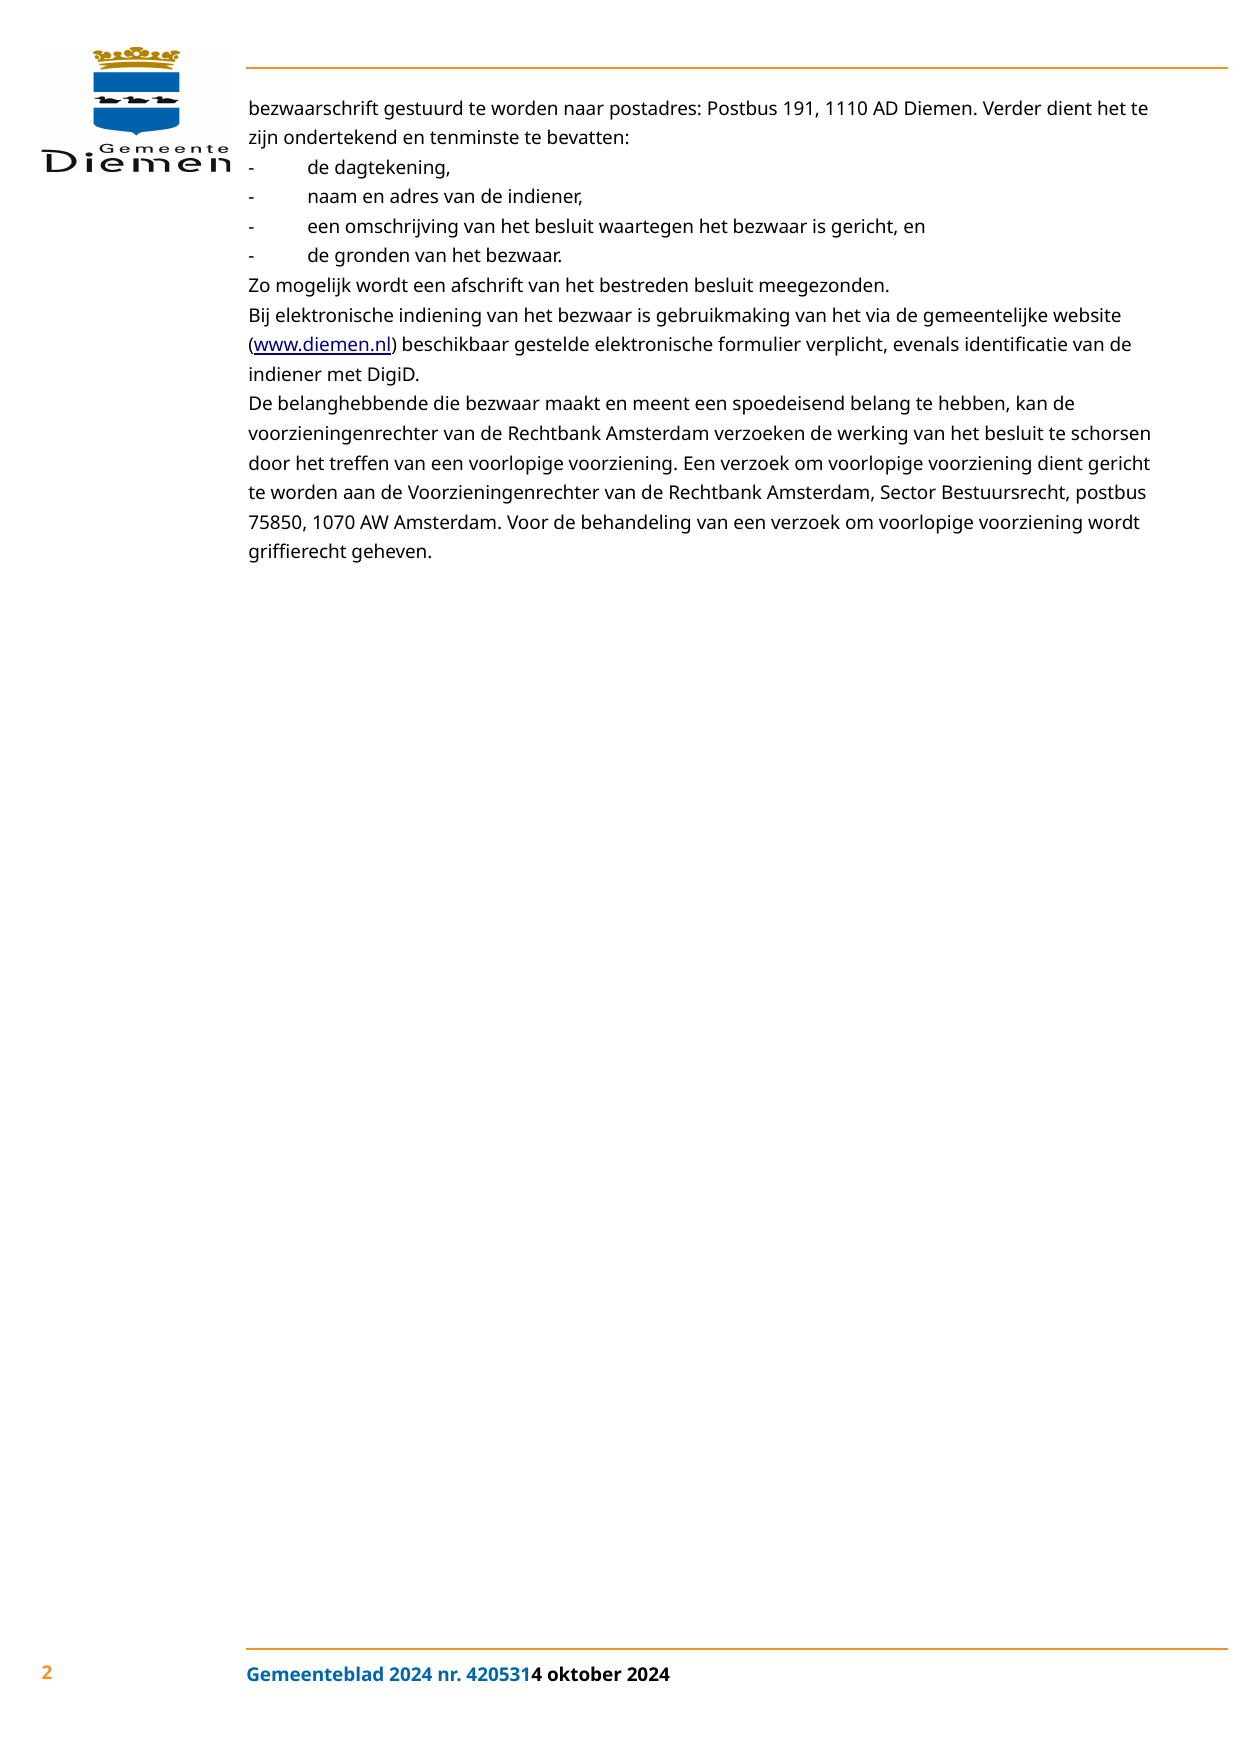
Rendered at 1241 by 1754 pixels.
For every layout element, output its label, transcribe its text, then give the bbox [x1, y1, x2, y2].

text Bij elektronische indiening van het bezwaar is gebruikmaking van het via de gemeentelijke website (www.diemen.nl) beschikbaar gestelde elektronische formulier verplicht, evenals identificatie van de indiener met DigiD. [248, 302, 1152, 387]
text bezwaarschrift gestuurd te worden naar postadres: Postbus 191, 1110 AD Diemen. Verder dient het te zijn ondertekend en tenminste te bevatten: [248, 95, 1152, 150]
text Zo mogelijk wordt een afschrift van het bestreden besluit meegezonden. [248, 272, 1152, 298]
picture [41, 47, 231, 172]
list de dagtekening, [248, 154, 1152, 180]
list naam en adres van de indiener, [248, 183, 1152, 209]
text De belanghebbende die bezwaar maakt en meent een spoedeisend belang te hebben, kan de voorzieningenrechter van de Rechtbank Amsterdam verzoeken de werking van het besluit te schorsen door het treffen van een voorlopige voorziening. Een verzoek om voorlopige voorziening dient gericht te worden aan de Voorzieningenrechter van de Rechtbank Amsterdam, Sector Bestuursrecht, postbus 75850, 1070 AW Amsterdam. Voor de behandeling van een verzoek om voorlopige voorziening wordt griffierecht geheven. [248, 391, 1152, 564]
list de gronden van het bezwaar. [248, 243, 1152, 268]
list een omschrijving van het besluit waartegen het bezwaar is gericht, en [248, 213, 1152, 239]
